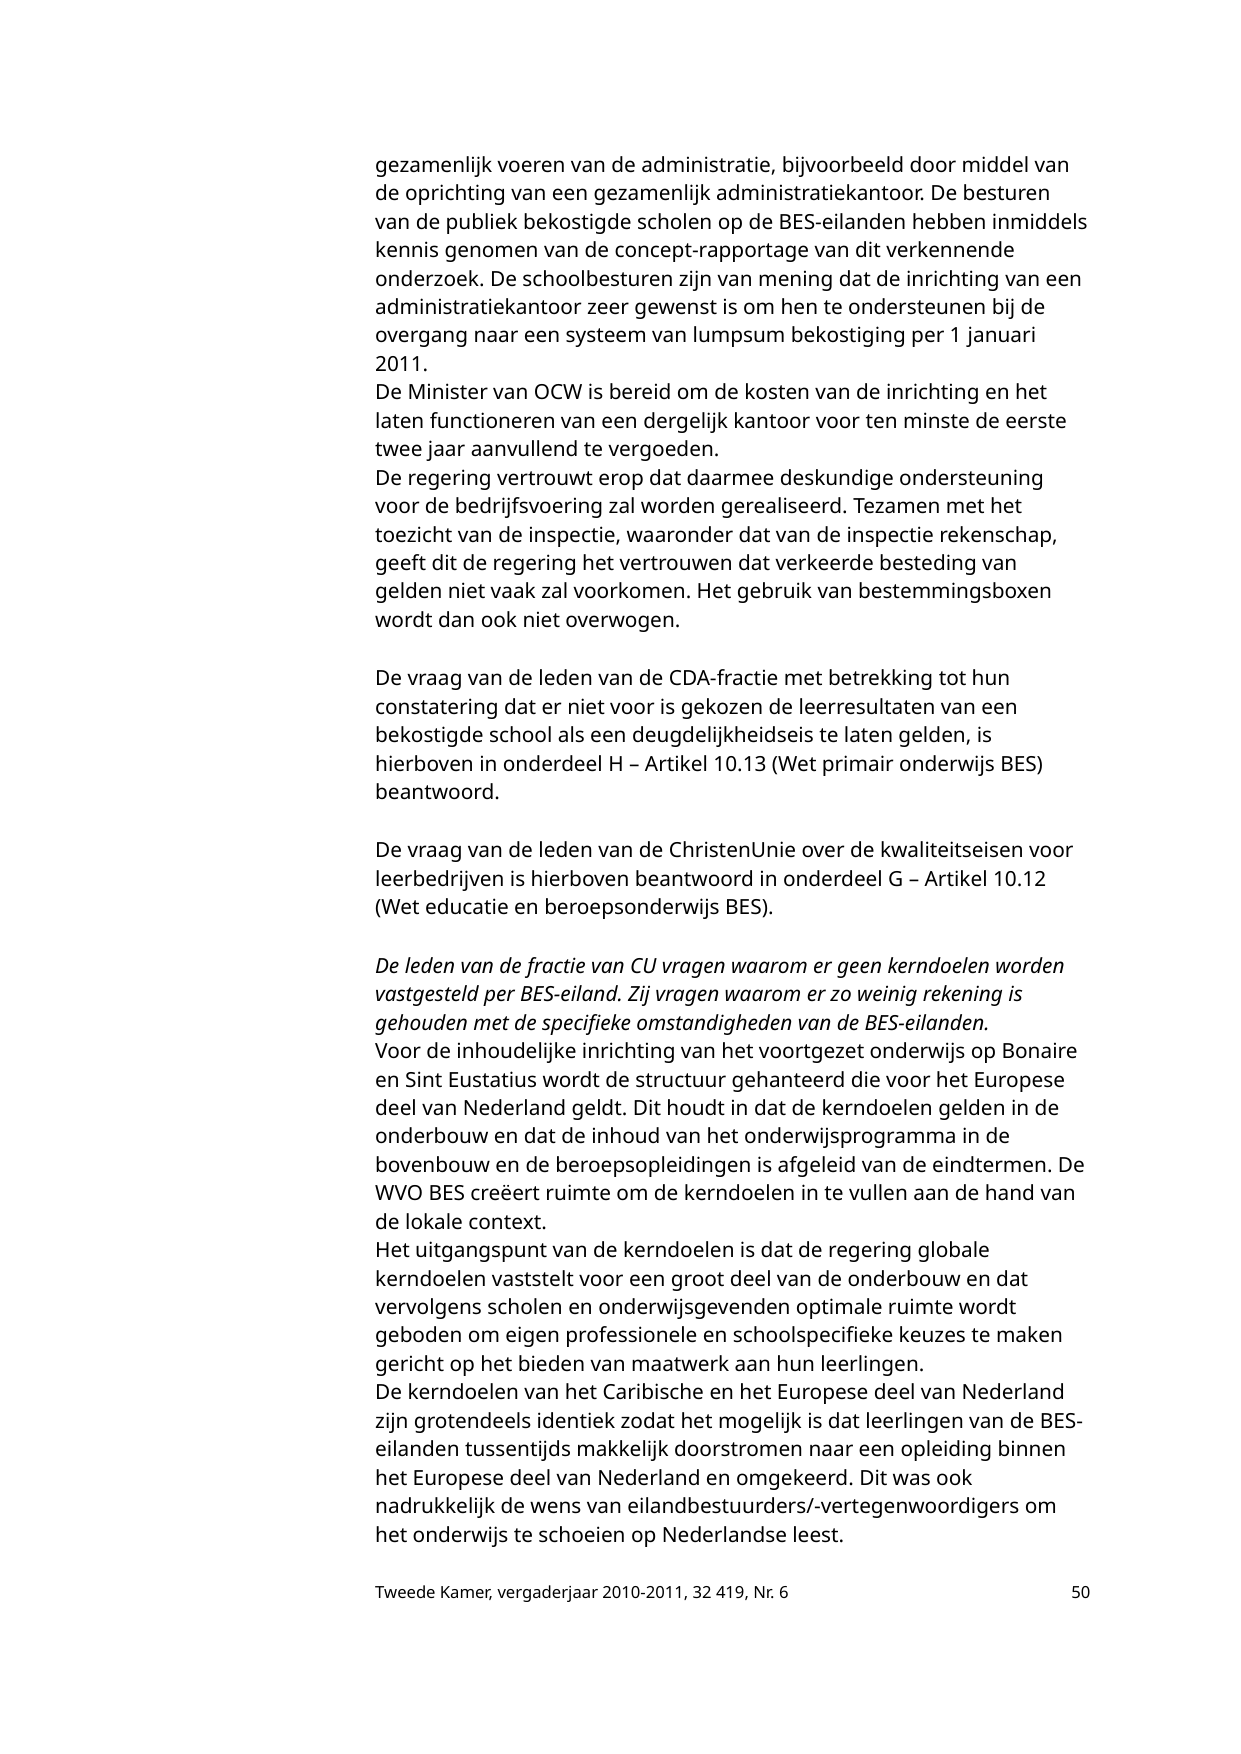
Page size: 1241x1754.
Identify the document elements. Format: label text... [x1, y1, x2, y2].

text Het uitgangspunt van de kerndoelen is dat de regering globale kerndoelen vaststelt voor een groot deel van de onderbouw en dat vervolgens scholen en onderwijsgevenden optimale ruimte wordt geboden om eigen professionele en schoolspecifieke keuzes te maken gericht op het bieden van maatwerk aan hun leerlingen. [375, 1235, 1090, 1377]
text De vraag van de leden van de CDA-fractie met betrekking tot hun constatering dat er niet voor is gekozen de leerresultaten van een bekostigde school als een deugdelijkheidseis te laten gelden, is hierboven in onderdeel H – Artikel 10.13 (Wet primair onderwijs BES) beantwoord. [375, 663, 1090, 806]
text De kerndoelen van het Caribische en het Europese deel van Nederland zijn grotendeels identiek zodat het mogelijk is dat leerlingen van de BES-eilanden tussentijds makkelijk doorstromen naar een opleiding binnen het Europese deel van Nederland en omgekeerd. Dit was ook nadrukkelijk de wens van eilandbestuurders/-vertegenwoordigers om het onderwijs te schoeien op Nederlandse leest. [375, 1377, 1090, 1548]
text De Minister van OCW is bereid om de kosten van de inrichting en het laten functioneren van een dergelijk kantoor voor ten minste de eerste twee jaar aanvullend te vergoeden. [375, 377, 1090, 463]
text gezamenlijk voeren van de administratie, bijvoorbeeld door middel van de oprichting van een gezamenlijk administratiekantoor. De besturen van de publiek bekostigde scholen op de BES-eilanden hebben inmiddels kennis genomen van de concept-rapportage van dit verkennende onderzoek. De schoolbesturen zijn van mening dat de inrichting van een administratiekantoor zeer gewenst is om hen te ondersteunen bij de overgang naar een systeem van lumpsum bekostiging per 1 januari 2011. [375, 150, 1090, 377]
text De vraag van de leden van de ChristenUnie over de kwaliteitseisen voor leerbedrijven is hierboven beantwoord in onderdeel G – Artikel 10.12 (Wet educatie en beroepsonderwijs BES). [375, 836, 1090, 921]
text De leden van de fractie van CU vragen waarom er geen kerndoelen worden vastgesteld per BES-eiland. Zij vragen waarom er zo weinig rekening is gehouden met de specifieke omstandigheden van de BES-eilanden. [375, 951, 1090, 1036]
text Voor de inhoudelijke inrichting van het voortgezet onderwijs op Bonaire en Sint Eustatius wordt de structuur gehanteerd die voor het Europese deel van Nederland geldt. Dit houdt in dat de kerndoelen gelden in de onderbouw en dat de inhoud van het onderwijsprogramma in de bovenbouw en de beroepsopleidingen is afgeleid van de eindtermen. De WVO BES creëert ruimte om de kerndoelen in te vullen aan de hand van de lokale context. [375, 1036, 1090, 1235]
text De regering vertrouwt erop dat daarmee deskundige ondersteuning voor de bedrijfsvoering zal worden gerealiseerd. Tezamen met het toezicht van de inspectie, waaronder dat van de inspectie rekenschap, geeft dit de regering het vertrouwen dat verkeerde besteding van gelden niet vaak zal voorkomen. Het gebruik van bestemmingsboxen wordt dan ook niet overwogen. [375, 463, 1090, 633]
